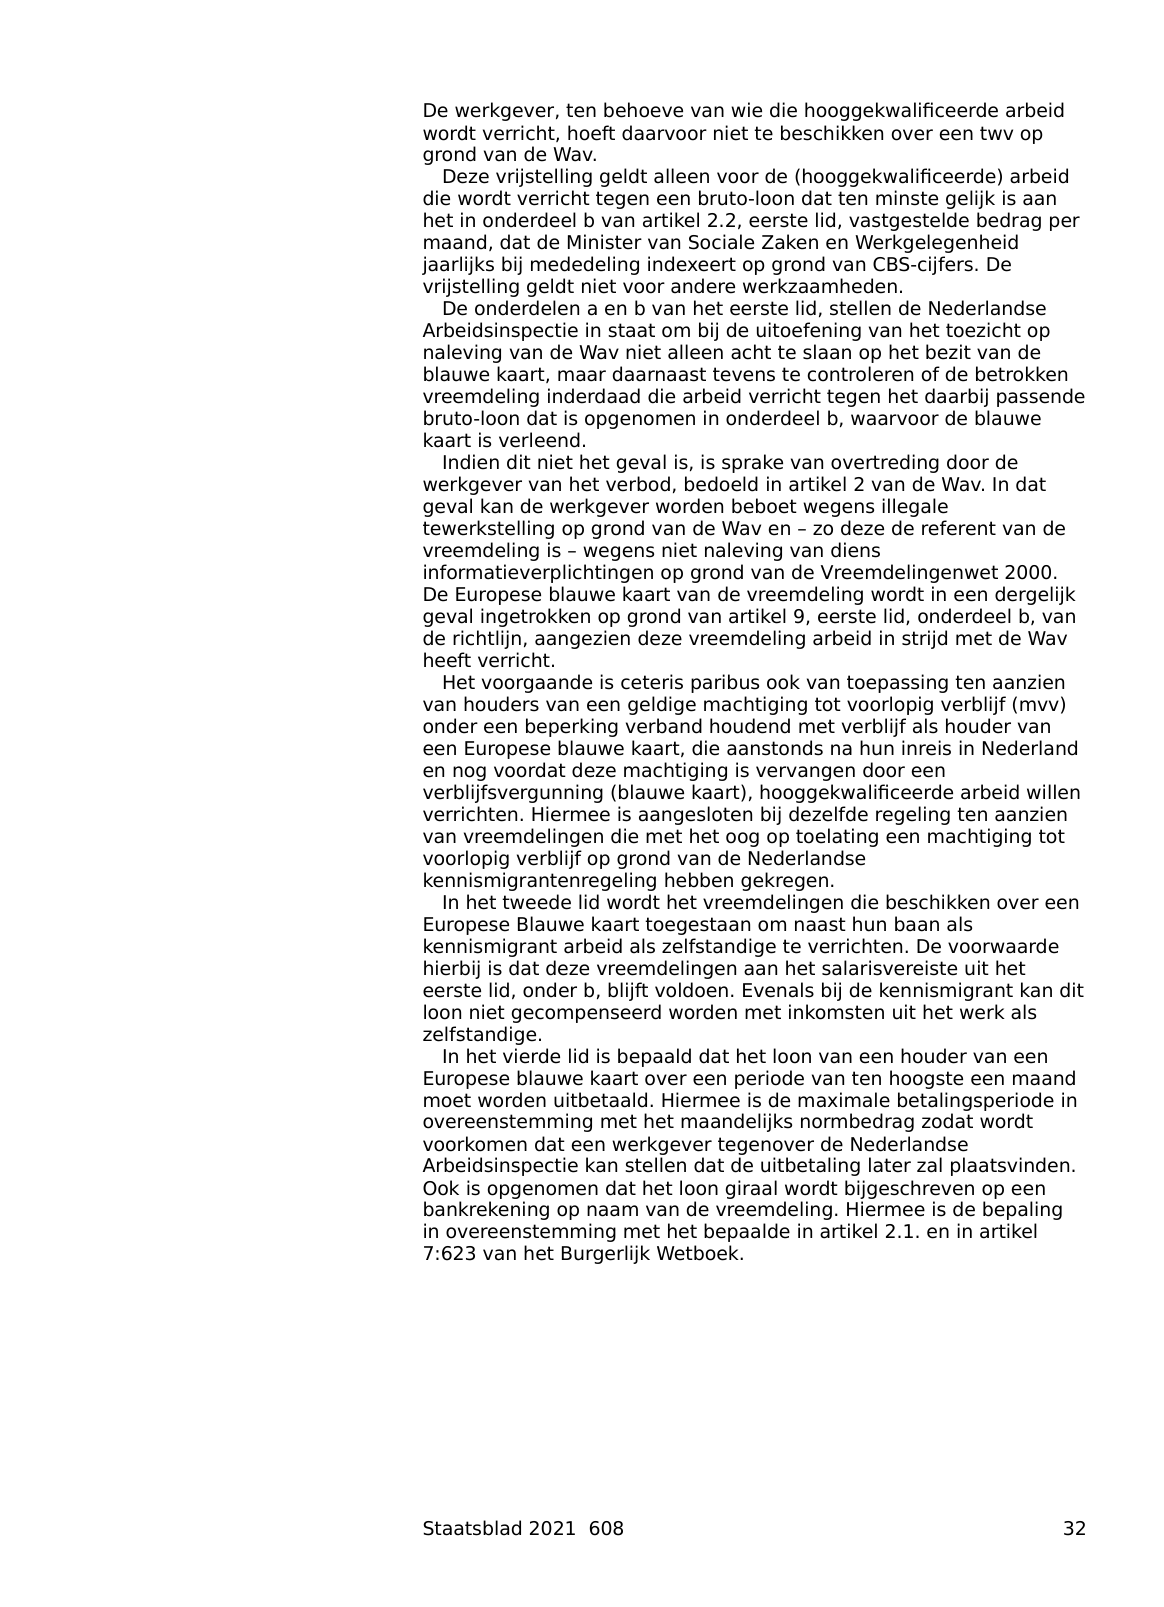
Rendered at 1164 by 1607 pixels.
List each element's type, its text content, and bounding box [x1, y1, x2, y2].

text De onderdelen a en b van het eerste lid, stellen de Nederlandse Arbeidsinspectie in staat om bij de uitoefening van het toezicht op naleving van de Wav niet alleen acht te slaan op het bezit van de blauwe kaart, maar daarnaast tevens te controleren of de betrokken vreemdeling inderdaad die arbeid verricht tegen het daarbij passende bruto-loon dat is opgenomen in onderdeel b, waarvoor de blauwe kaart is verleend. [422, 298, 1087, 452]
text Deze vrijstelling geldt alleen voor de (hooggekwalificeerde) arbeid die wordt verricht tegen een bruto-loon dat ten minste gelijk is aan het in onderdeel b van artikel 2.2, eerste lid, vastgestelde bedrag per maand, dat de Minister van Sociale Zaken en Werkgelegenheid jaarlijks bij mededeling indexeert op grond van CBS-cijfers. De vrijstelling geldt niet voor andere werkzaamheden. [422, 166, 1087, 298]
text In het vierde lid is bepaald dat het loon van een houder van een Europese blauwe kaart over een periode van ten hoogste een maand moet worden uitbetaald. Hiermee is de maximale betalingsperiode in overeenstemming met het maandelijks normbedrag zodat wordt voorkomen dat een werkgever tegenover de Nederlandse Arbeidsinspectie kan stellen dat de uitbetaling later zal plaatsvinden. Ook is opgenomen dat het loon giraal wordt bijgeschreven op een bankrekening op naam van de vreemdeling. Hiermee is de bepaling in overeenstemming met het bepaalde in artikel 2.1. en in artikel 7:623 van het Burgerlijk Wetboek. [422, 1046, 1087, 1265]
text In het tweede lid wordt het vreemdelingen die beschikken over een Europese Blauwe kaart toegestaan om naast hun baan als kennismigrant arbeid als zelfstandige te verrichten. De voorwaarde hierbij is dat deze vreemdelingen aan het salarisvereiste uit het eerste lid, onder b, blijft voldoen. Evenals bij de kennismigrant kan dit loon niet gecompenseerd worden met inkomsten uit het werk als zelfstandige. [422, 892, 1087, 1046]
text De werkgever, ten behoeve van wie die hooggekwalificeerde arbeid wordt verricht, hoeft daarvoor niet te beschikken over een twv op grond van de Wav. [422, 100, 1087, 166]
text Indien dit niet het geval is, is sprake van overtreding door de werkgever van het verbod, bedoeld in artikel 2 van de Wav. In dat geval kan de werkgever worden beboet wegens illegale tewerkstelling op grond van de Wav en – zo deze de referent van de vreemdeling is – wegens niet naleving van diens informatieverplichtingen op grond van de Vreemdelingenwet 2000. De Europese blauwe kaart van de vreemdeling wordt in een dergelijk geval ingetrokken op grond van artikel 9, eerste lid, onderdeel b, van de richtlijn, aangezien deze vreemdeling arbeid in strijd met de Wav heeft verricht. [422, 452, 1087, 672]
text Het voorgaande is ceteris paribus ook van toepassing ten aanzien van houders van een geldige machtiging tot voorlopig verblijf (mvv) onder een beperking verband houdend met verblijf als houder van een Europese blauwe kaart, die aanstonds na hun inreis in Nederland en nog voordat deze machtiging is vervangen door een verblijfsvergunning (blauwe kaart), hooggekwalificeerde arbeid willen verrichten. Hiermee is aangesloten bij dezelfde regeling ten aanzien van vreemdelingen die met het oog op toelating een machtiging tot voorlopig verblijf op grond van de Nederlandse kennismigrantenregeling hebben gekregen. [422, 672, 1087, 892]
